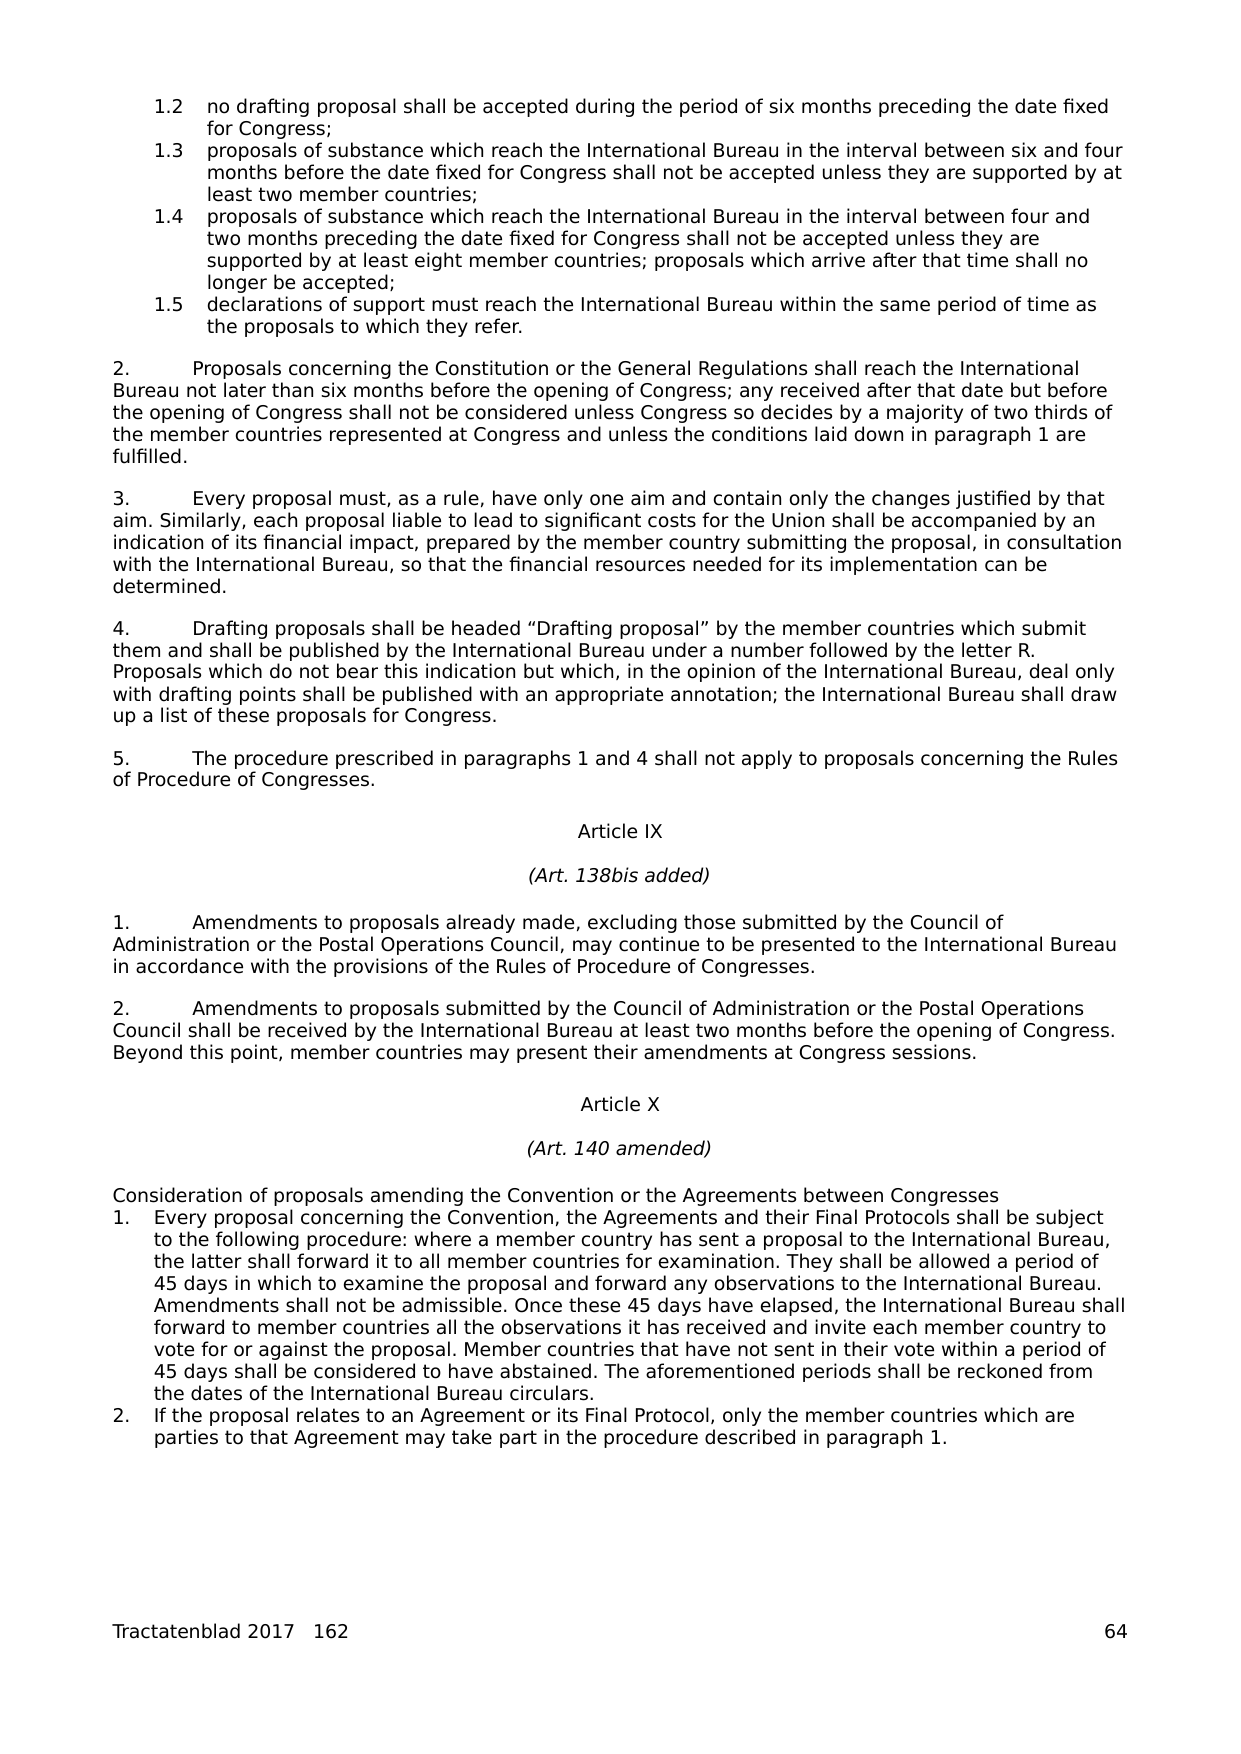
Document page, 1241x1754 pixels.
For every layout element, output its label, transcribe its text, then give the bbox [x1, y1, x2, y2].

text 1.3 proposals of substance which reach the International Bureau in the interval between six and four months before the date fixed for Congress shall not be accepted unless they are supported by at least two member countries; [153, 140, 1128, 206]
text 1. Every proposal concerning the Convention, the Agreements and their Final Protocols shall be subject to the following procedure: where a member country has sent a proposal to the International Bureau, the latter shall forward it to all member countries for examination. They shall be allowed a period of 45 days in which to examine the proposal and forward any observations to the International Bureau. Amendments shall not be admissible. Once these 45 days have elapsed, the International Bureau shall forward to member countries all the observations it has received and invite each member country to vote for or against the proposal. Member countries that have not sent in their vote within a period of 45 days shall be considered to have abstained. The aforementioned periods shall be reckoned from the dates of the International Bureau circulars. [112, 1207, 1128, 1405]
text 3. Every proposal must, as a rule, have only one aim and contain only the changes justified by that aim. Similarly, each proposal liable to lead to significant costs for the Union shall be accompanied by an indication of its financial impact, prepared by the member country submitting the proposal, in consultation with the International Bureau, so that the financial resources needed for its implementation can be determined. [112, 488, 1128, 597]
text 5. The procedure prescribed in paragraphs 1 and 4 shall not apply to proposals concerning the Rules of Procedure of Congresses. [112, 747, 1128, 791]
text 2. Amendments to proposals submitted by the Council of Administration or the Postal Operations Council shall be received by the International Bureau at least two months before the opening of Congress. Beyond this point, member countries may present their amendments at Congress sessions. [112, 998, 1128, 1064]
text 2. If the proposal relates to an Agreement or its Final Protocol, only the member countries which are parties to that Agreement may take part in the procedure described in paragraph 1. [112, 1405, 1128, 1449]
text 1.4 proposals of substance which reach the International Bureau in the interval between four and two months preceding the date fixed for Congress shall not be accepted unless they are supported by at least eight member countries; proposals which arrive after that time shall no longer be accepted; [153, 206, 1128, 294]
text 2. Proposals concerning the Constitution or the General Regulations shall reach the International Bureau not later than six months before the opening of Congress; any received after that date but before the opening of Congress shall not be considered unless Congress so decides by a majority of two thirds of the member countries represented at Congress and unless the conditions laid down in paragraph 1 are fulfilled. [112, 358, 1128, 468]
text 1.2 no drafting proposal shall be accepted during the period of six months preceding the date fixed for Congress; [153, 96, 1128, 140]
text 1. Amendments to proposals already made, excluding those submitted by the Council of Administration or the Postal Operations Council, may continue to be presented to the International Bureau in accordance with the provisions of the Rules of Procedure of Congresses. [112, 912, 1128, 978]
text Consideration of proposals amending the Convention or the Agreements between Congresses [112, 1185, 1128, 1207]
subtitle Article IX (Art. 138bis added) [112, 821, 1128, 887]
text 1.5 declarations of support must reach the International Bureau within the same period of time as the proposals to which they refer. [153, 294, 1128, 338]
text 4. Drafting proposals shall be headed “Drafting proposal” by the member countries which submit them and shall be published by the International Bureau under a number followed by the letter R. Proposals which do not bear this indication but which, in the opinion of the International Bureau, deal only with drafting points shall be published with an appropriate annotation; the International Bureau shall draw up a list of these proposals for Congress. [112, 617, 1128, 727]
subtitle Article X (Art. 140 amended) [112, 1094, 1128, 1160]
